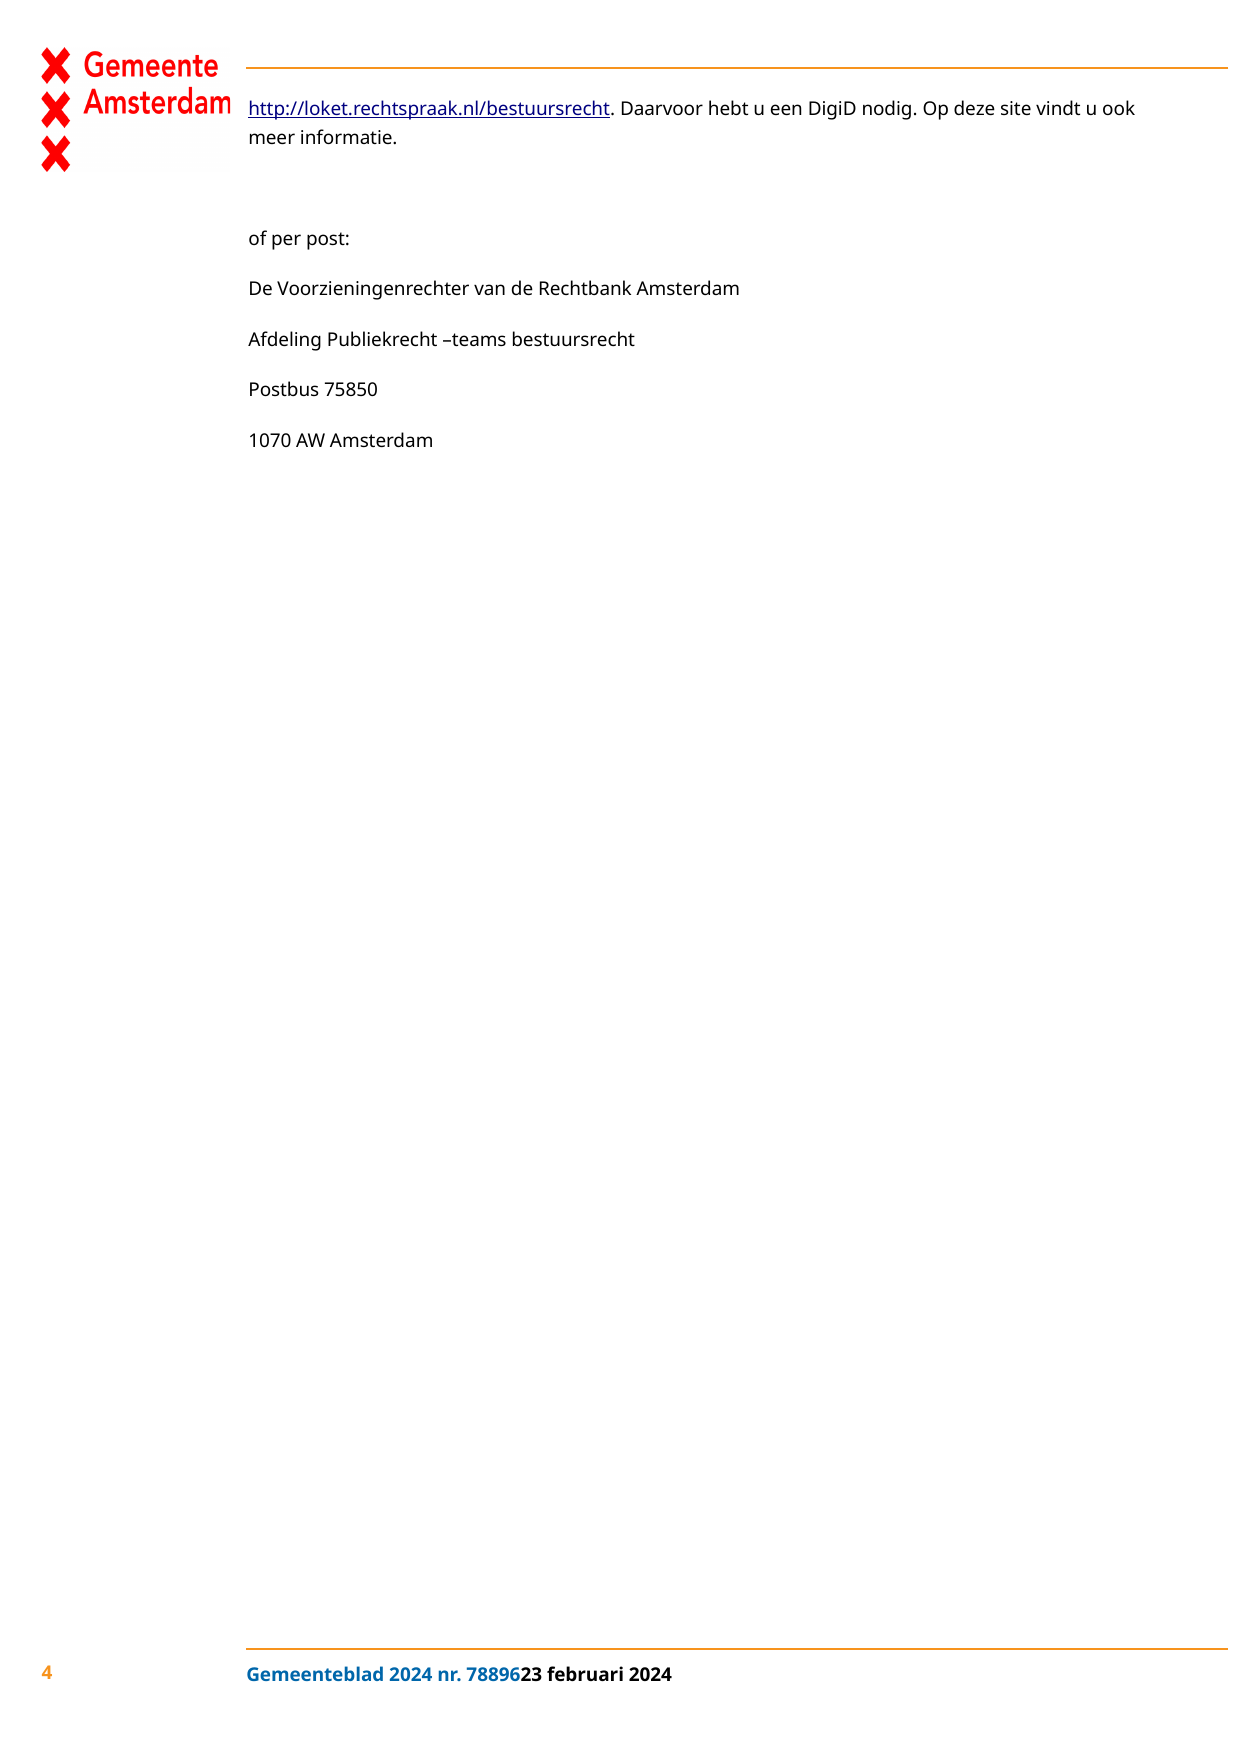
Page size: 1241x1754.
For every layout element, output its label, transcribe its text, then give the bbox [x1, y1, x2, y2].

text of per post: [248, 225, 1152, 251]
text De Voorzieningenrechter van de Rechtbank Amsterdam [248, 276, 1152, 301]
text http://loket.rechtspraak.nl/bestuursrecht. Daarvoor hebt u een DigiD nodig. Op deze site vindt u ook meer informatie. [248, 95, 1152, 150]
text 1070 AW Amsterdam [248, 427, 1152, 453]
text Afdeling Publiekrecht –teams bestuursrecht [248, 326, 1152, 352]
picture [41, 47, 231, 172]
text Postbus 75850 [248, 376, 1152, 402]
